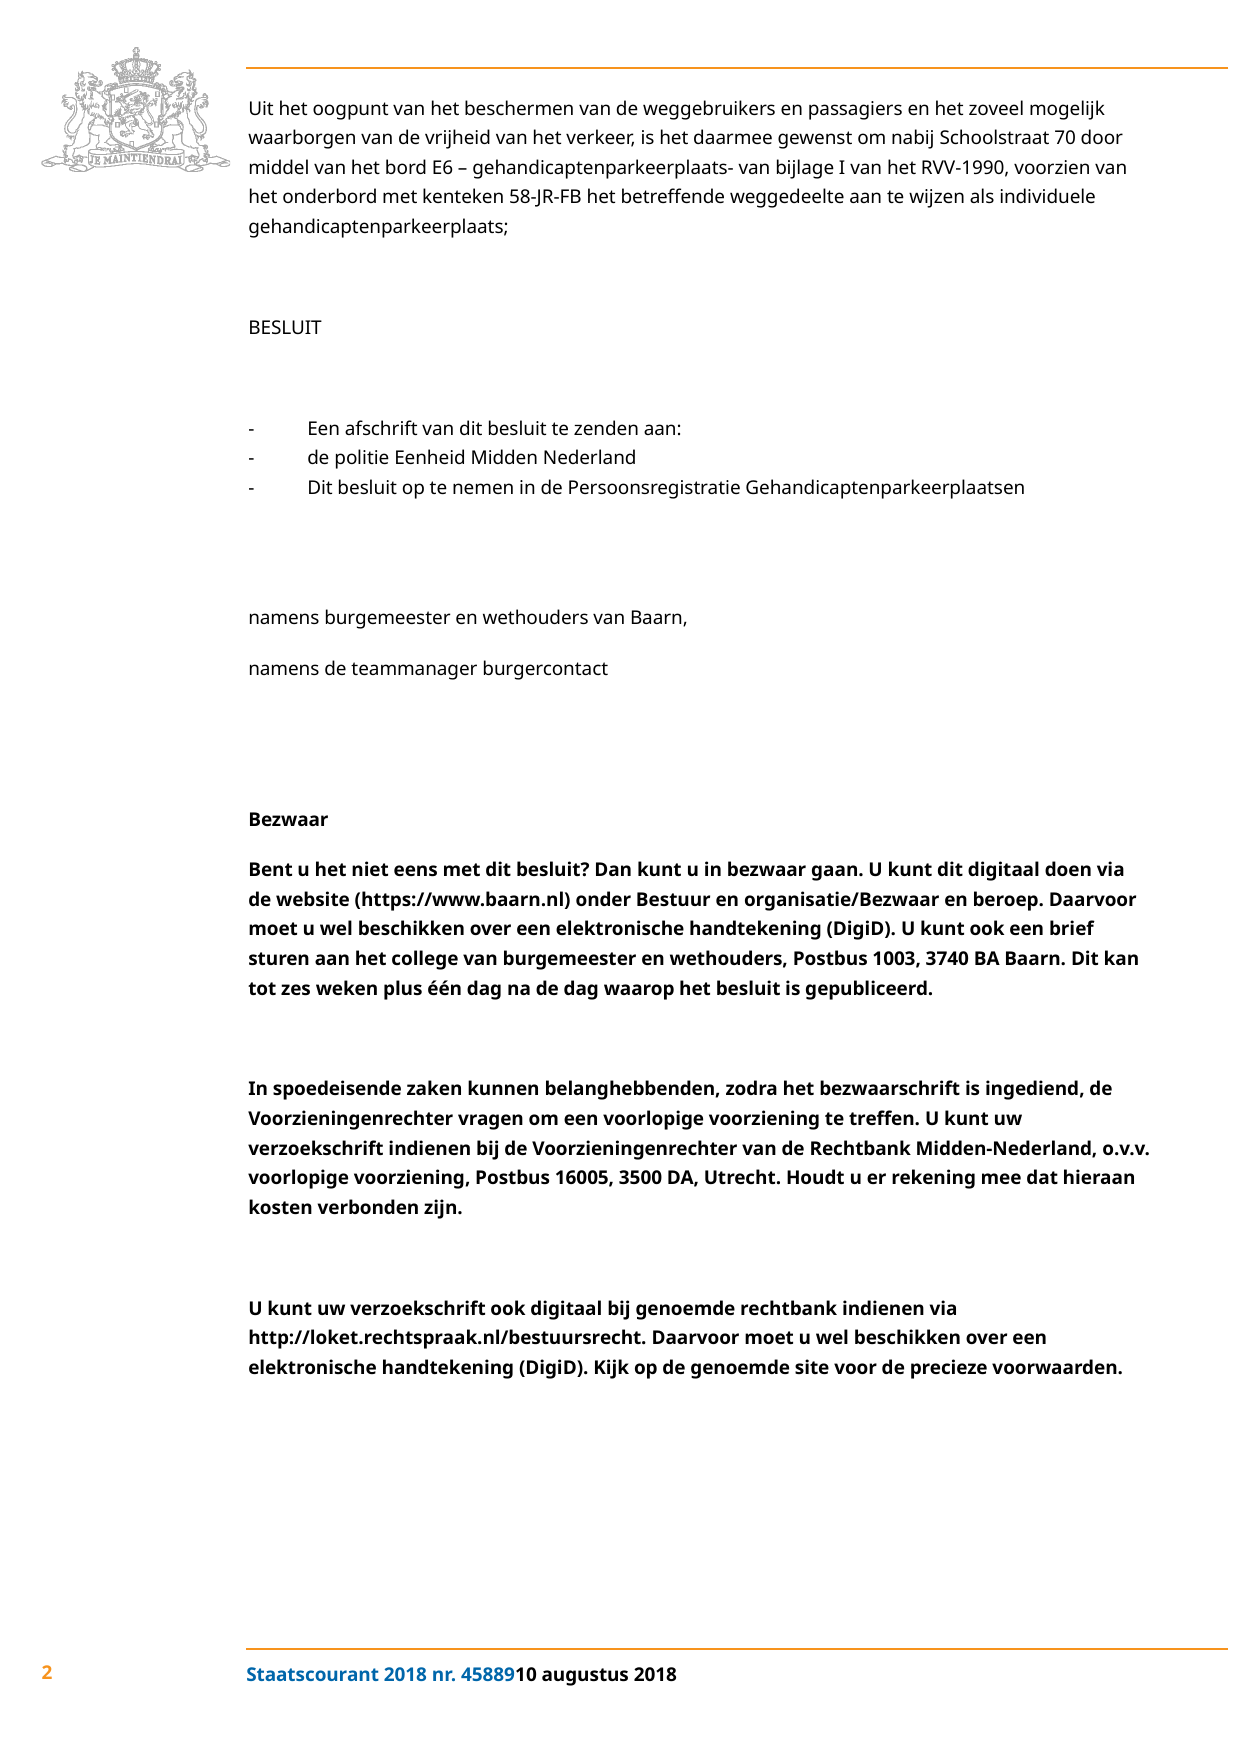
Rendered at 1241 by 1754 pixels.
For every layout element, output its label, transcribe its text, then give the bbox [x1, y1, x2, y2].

text U kunt uw verzoekschrift ook digitaal bij genoemde rechtbank indienen via http://loket.rechtspraak.nl/bestuursrecht. Daarvoor moet u wel beschikken over een elektronische handtekening (DigiD). Kijk op de genoemde site voor de precieze voorwaarden. [248, 1295, 1152, 1380]
text In spoedeisende zaken kunnen belanghebbenden, zodra het bezwaarschrift is ingediend, de Voorzieningenrechter vragen om een voorlopige voorziening te treffen. U kunt uw verzoekschrift indienen bij de Voorzieningenrechter van de Rechtbank Midden-Nederland, o.v.v. voorlopige voorziening, Postbus 16005, 3500 DA, Utrecht. Houdt u er rekening mee dat hieraan kosten verbonden zijn. [248, 1076, 1152, 1220]
picture [41, 47, 231, 172]
text namens burgemeester en wethouders van Baarn, [248, 604, 1152, 630]
list Dit besluit op te nemen in de Persoonsregistratie Gehandicaptenparkeerplaatsen [248, 474, 1152, 500]
text Uit het oogpunt van het beschermen van de weggebruikers en passagiers en het zoveel mogelijk waarborgen van de vrijheid van het verkeer, is het daarmee gewenst om nabij Schoolstraat 70 door middel van het bord E6 – gehandicaptenparkeerplaats- van bijlage I van het RVV-1990, voorzien van het onderbord met kenteken 58-JR-FB het betreffende weggedeelte aan te wijzen als individuele gehandicaptenparkeerplaats; [248, 95, 1152, 239]
list Een afschrift van dit besluit te zenden aan: [248, 415, 1152, 441]
text BESLUIT [248, 314, 1152, 340]
text namens de teammanager burgercontact [248, 655, 1152, 681]
list de politie Eenheid Midden Nederland [248, 444, 1152, 470]
text Bent u het niet eens met dit besluit? Dan kunt u in bezwaar gaan. U kunt dit digitaal doen via de website (https://www.baarn.nl) onder Bestuur en organisatie/Bezwaar en beroep. Daarvoor moet u wel beschikken over een elektronische handtekening (DigiD). U kunt ook een brief sturen aan het college van burgemeester en wethouders, Postbus 1003, 3740 BA Baarn. Dit kan tot zes weken plus één dag na de dag waarop het besluit is gepubliceerd. [248, 856, 1152, 1001]
text Bezwaar [248, 806, 1152, 832]
